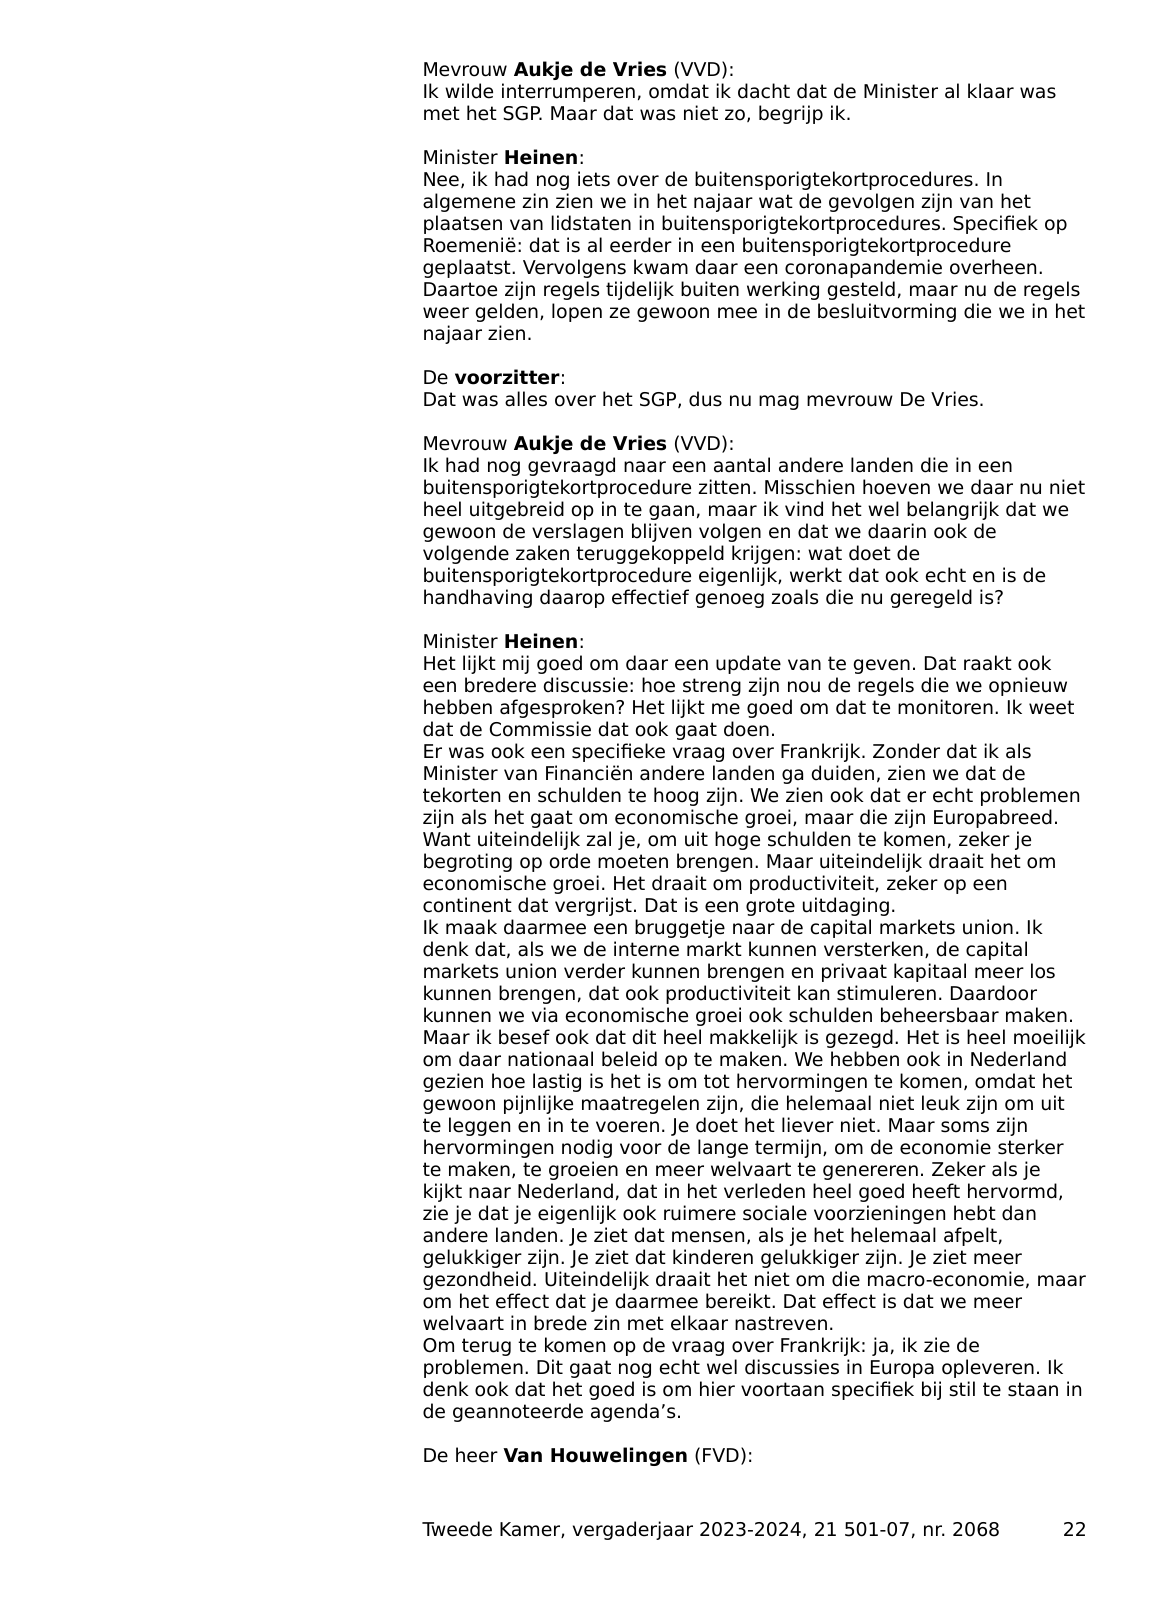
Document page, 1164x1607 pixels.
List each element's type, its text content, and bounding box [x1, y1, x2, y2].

text Mevrouw Aukje de Vries (VVD): [422, 433, 1087, 455]
text De heer Van Houwelingen (FVD): [422, 1445, 1087, 1467]
text Om terug te komen op de vraag over Frankrijk: ja, ik zie de problemen. Dit gaat nog echt wel discussies in Europa opleveren. Ik denk ook dat het goed is om hier voortaan specifiek bij stil te staan in de geannoteerde agenda’s. [422, 1335, 1087, 1423]
text Ik had nog gevraagd naar een aantal andere landen die in een buitensporigtekortprocedure zitten. Misschien hoeven we daar nu niet heel uitgebreid op in te gaan, maar ik vind het wel belangrijk dat we gewoon de verslagen blijven volgen en dat we daarin ook de volgende zaken teruggekoppeld krijgen: wat doet de buitensporigtekortprocedure eigenlijk, werkt dat ook echt en is de handhaving daarop effectief genoeg zoals die nu geregeld is? [422, 455, 1087, 609]
text Ik maak daarmee een bruggetje naar de capital markets union. Ik denk dat, als we de interne markt kunnen versterken, de capital markets union verder kunnen brengen en privaat kapitaal meer los kunnen brengen, dat ook productiviteit kan stimuleren. Daardoor kunnen we via economische groei ook schulden beheersbaar maken. Maar ik besef ook dat dit heel makkelijk is gezegd. Het is heel moeilijk om daar nationaal beleid op te maken. We hebben ook in Nederland gezien hoe lastig is het is om tot hervormingen te komen, omdat het gewoon pijnlijke maatregelen zijn, die helemaal niet leuk zijn om uit te leggen en in te voeren. Je doet het liever niet. Maar soms zijn hervormingen nodig voor de lange termijn, om de economie sterker te maken, te groeien en meer welvaart te genereren. Zeker als je kijkt naar Nederland, dat in het verleden heel goed heeft hervormd, zie je dat je eigenlijk ook ruimere sociale voorzieningen hebt dan andere landen. Je ziet dat mensen, als je het helemaal afpelt, gelukkiger zijn. Je ziet dat kinderen gelukkiger zijn. Je ziet meer gezondheid. Uiteindelijk draait het niet om die macro-economie, maar om het effect dat je daarmee bereikt. Dat effect is dat we meer welvaart in brede zin met elkaar nastreven. [422, 917, 1087, 1335]
text Dat was alles over het SGP, dus nu mag mevrouw De Vries. [422, 389, 1087, 411]
text Minister Heinen: [422, 631, 1087, 653]
text De voorzitter: [422, 367, 1087, 389]
text Ik wilde interrumperen, omdat ik dacht dat de Minister al klaar was met het SGP. Maar dat was niet zo, begrijp ik. [422, 81, 1087, 125]
text Minister Heinen: [422, 147, 1087, 169]
text Nee, ik had nog iets over de buitensporigtekortprocedures. In algemene zin zien we in het najaar wat de gevolgen zijn van het plaatsen van lidstaten in buitensporigtekortprocedures. Specifiek op Roemenië: dat is al eerder in een buitensporigtekortprocedure geplaatst. Vervolgens kwam daar een coronapandemie overheen. Daartoe zijn regels tijdelijk buiten werking gesteld, maar nu de regels weer gelden, lopen ze gewoon mee in de besluitvorming die we in het najaar zien. [422, 169, 1087, 345]
text Het lijkt mij goed om daar een update van te geven. Dat raakt ook een bredere discussie: hoe streng zijn nou de regels die we opnieuw hebben afgesproken? Het lijkt me goed om dat te monitoren. Ik weet dat de Commissie dat ook gaat doen. [422, 653, 1087, 741]
text Er was ook een specifieke vraag over Frankrijk. Zonder dat ik als Minister van Financiën andere landen ga duiden, zien we dat de tekorten en schulden te hoog zijn. We zien ook dat er echt problemen zijn als het gaat om economische groei, maar die zijn Europabreed. Want uiteindelijk zal je, om uit hoge schulden te komen, zeker je begroting op orde moeten brengen. Maar uiteindelijk draait het om economische groei. Het draait om productiviteit, zeker op een continent dat vergrijst. Dat is een grote uitdaging. [422, 741, 1087, 917]
text Mevrouw Aukje de Vries (VVD): [422, 59, 1087, 81]
